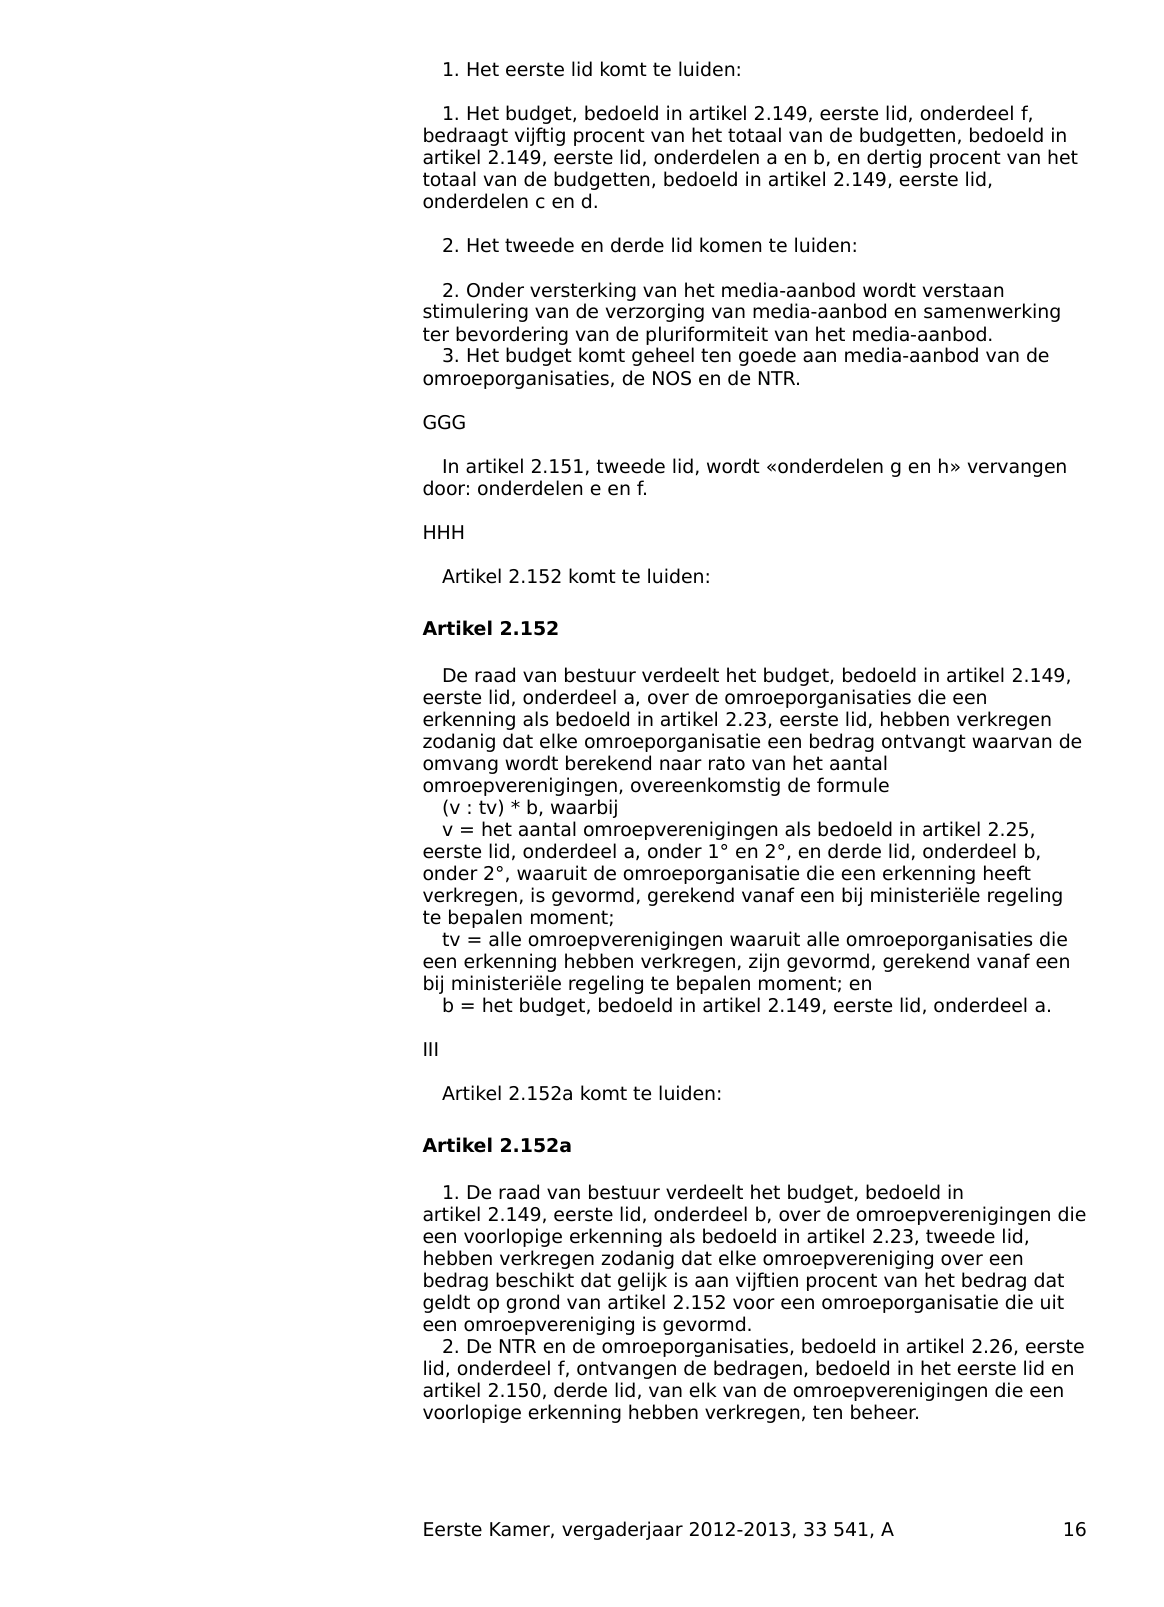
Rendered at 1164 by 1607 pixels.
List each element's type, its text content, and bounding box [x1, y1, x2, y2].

text 1. De raad van bestuur verdeelt het budget, bedoeld in artikel 2.149, eerste lid, onderdeel b, over de omroepverenigingen die een voorlopige erkenning als bedoeld in artikel 2.23, tweede lid, hebben verkregen zodanig dat elke omroepvereniging over een bedrag beschikt dat gelijk is aan vijftien procent van het bedrag dat geldt op grond van artikel 2.152 voor een omroeporganisatie die uit een omroepvereniging is gevormd. [422, 1182, 1087, 1336]
text Artikel 2.152 komt te luiden: [422, 566, 1087, 588]
text b = het budget, bedoeld in artikel 2.149, eerste lid, onderdeel a. [422, 995, 1087, 1017]
text (v : tv) * b, waarbij [422, 797, 1087, 819]
text 3. Het budget komt geheel ten goede aan media-aanbod van de omroeporganisaties, de NOS en de NTR. [422, 345, 1087, 389]
text 2. Het tweede en derde lid komen te luiden: [422, 235, 1087, 257]
text 2. Onder versterking van het media-aanbod wordt verstaan stimulering van de verzorging van media-aanbod en samenwerking ter bevordering van de pluriformiteit van het media-aanbod. [422, 279, 1087, 345]
text 1. Het budget, bedoeld in artikel 2.149, eerste lid, onderdeel f, bedraagt vijftig procent van het totaal van de budgetten, bedoeld in artikel 2.149, eerste lid, onderdelen a en b, en dertig procent van het totaal van de budgetten, bedoeld in artikel 2.149, eerste lid, onderdelen c en d. [422, 103, 1087, 213]
text tv = alle omroepverenigingen waaruit alle omroeporganisaties die een erkenning hebben verkregen, zijn gevormd, gerekend vanaf een bij ministeriële regeling te bepalen moment; en [422, 929, 1087, 995]
text De raad van bestuur verdeelt het budget, bedoeld in artikel 2.149, eerste lid, onderdeel a, over de omroeporganisaties die een erkenning als bedoeld in artikel 2.23, eerste lid, hebben verkregen zodanig dat elke omroeporganisatie een bedrag ontvangt waarvan de omvang wordt berekend naar rato van het aantal omroepverenigingen, overeenkomstig de formule [422, 665, 1087, 797]
text In artikel 2.151, tweede lid, wordt «onderdelen g en h» vervangen door: onderdelen e en f. [422, 456, 1087, 500]
text v = het aantal omroepverenigingen als bedoeld in artikel 2.25, eerste lid, onderdeel a, onder 1° en 2°, en derde lid, onderdeel b, onder 2°, waaruit de omroeporganisatie die een erkenning heeft verkregen, is gevormd, gerekend vanaf een bij ministeriële regeling te bepalen moment; [422, 819, 1087, 929]
text HHH [422, 522, 1087, 544]
text 1. Het eerste lid komt te luiden: [422, 59, 1087, 81]
subtitle Artikel 2.152a [422, 1135, 1087, 1157]
subtitle Artikel 2.152 [422, 618, 1087, 640]
text Artikel 2.152a komt te luiden: [422, 1083, 1087, 1105]
text III [422, 1039, 1087, 1061]
text 2. De NTR en de omroeporganisaties, bedoeld in artikel 2.26, eerste lid, onderdeel f, ontvangen de bedragen, bedoeld in het eerste lid en artikel 2.150, derde lid, van elk van de omroepverenigingen die een voorlopige erkenning hebben verkregen, ten beheer. [422, 1336, 1087, 1424]
text GGG [422, 412, 1087, 433]
